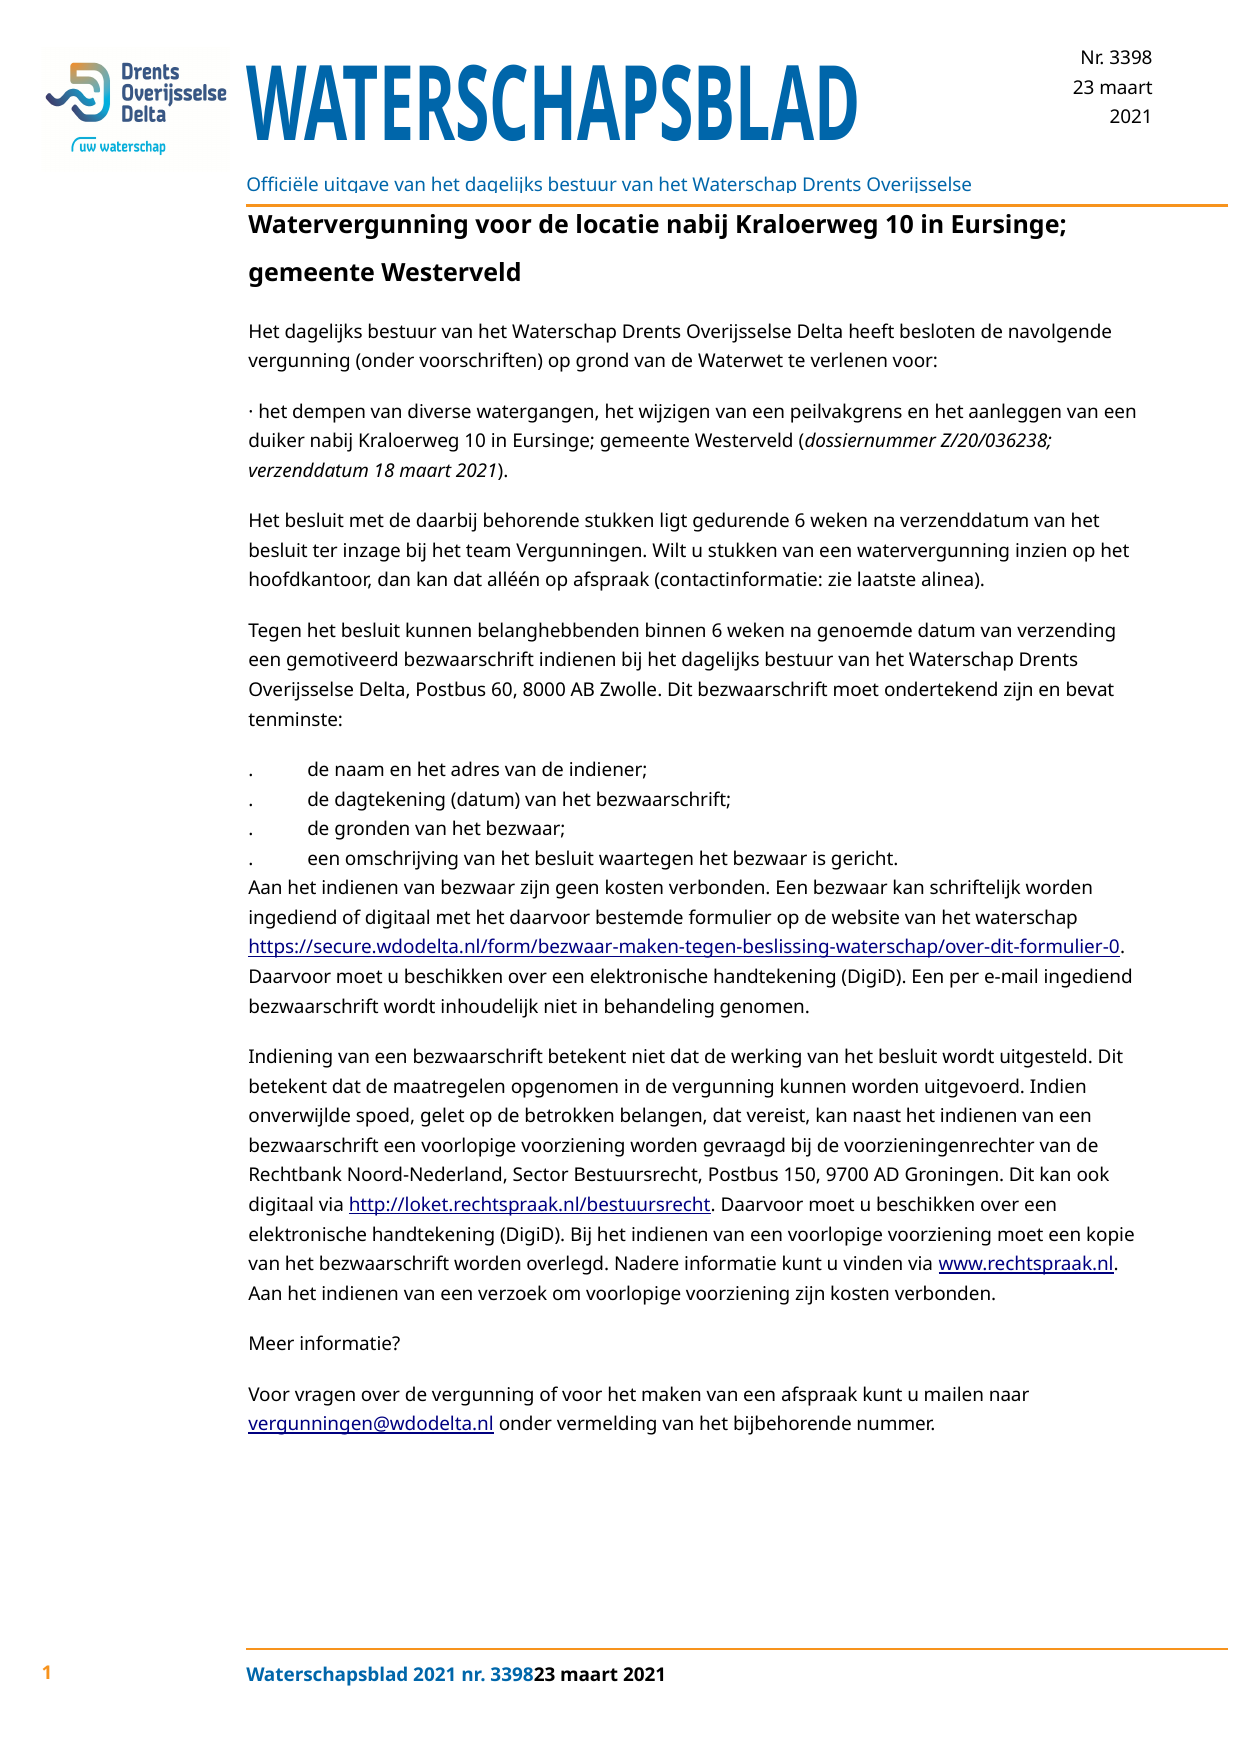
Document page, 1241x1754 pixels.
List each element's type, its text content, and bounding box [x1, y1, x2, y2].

text Het besluit met de daarbij behorende stukken ligt gedurende 6 weken na verzenddatum van het besluit ter inzage bij het team Vergunningen. Wilt u stukken van een watervergunning inzien op het hoofdkantoor, dan kan dat alléén op afspraak (contactinformatie: zie laatste alinea). [248, 507, 1152, 592]
list de dagtekening (datum) van het bezwaarschrift; [248, 786, 1152, 812]
text Indiening van een bezwaarschrift betekent niet dat de werking van het besluit wordt uitgesteld. Dit betekent dat de maatregelen opgenomen in de vergunning kunnen worden uitgevoerd. Indien onverwijlde spoed, gelet op de betrokken belangen, dat vereist, kan naast het indienen van een bezwaarschrift een voorlopige voorziening worden gevraagd bij de voorzieningenrechter van de Rechtbank Noord-Nederland, Sector Bestuursrecht, Postbus 150, 9700 AD Groningen. Dit kan ook digitaal via http://loket.rechtspraak.nl/bestuursrecht. Daarvoor moet u beschikken over een elektronische handtekening (DigiD). Bij het indienen van een voorlopige voorziening moet een kopie van het bezwaarschrift worden overlegd. Nadere informatie kunt u vinden via www.rechtspraak.nl. Aan het indienen van een verzoek om voorlopige voorziening zijn kosten verbonden. [248, 1043, 1152, 1306]
list een omschrijving van het besluit waartegen het bezwaar is gericht. [248, 845, 1152, 871]
list de gronden van het bezwaar; [248, 815, 1152, 841]
text Het dagelijks bestuur van het Waterschap Drents Overijsselse Delta heeft besloten de navolgende vergunning (onder voorschriften) op grond van de Waterwet te verlenen voor: [248, 318, 1152, 373]
list de naam en het adres van de indiener; [248, 756, 1152, 782]
text Meer informatie? [248, 1330, 1152, 1356]
text · het dempen van diverse watergangen, het wijzigen van een peilvakgrens en het aanleggen van een duiker nabij Kraloerweg 10 in Eursinge; gemeente Westerveld (dossiernummer Z/20/036238; verzenddatum 18 maart 2021). [248, 398, 1152, 483]
text Aan het indienen van bezwaar zijn geen kosten verbonden. Een bezwaar kan schriftelijk worden ingediend of digitaal met het daarvoor bestemde formulier op de website van het waterschap https://secure.wdodelta.nl/form/bezwaar-maken-tegen-beslissing-waterschap/over-dit-formulier-0. Daarvoor moet u beschikken over een elektronische handtekening (DigiD). Een per e-mail ingediend bezwaarschrift wordt inhoudelijk niet in behandeling genomen. [248, 874, 1152, 1019]
text Watervergunning voor de locatie nabij Kraloerweg 10 in Eursinge; gemeente Westerveld [248, 207, 1152, 288]
text Voor vragen over de vergunning of voor het maken van een afspraak kunt u mailen naar vergunningen@wdodelta.nl onder vermelding van het bijbehorende nummer. [248, 1381, 1152, 1436]
picture [41, 47, 231, 172]
text Tegen het besluit kunnen belanghebbenden binnen 6 weken na genoemde datum van verzending een gemotiveerd bezwaarschrift indienen bij het dagelijks bestuur van het Waterschap Drents Overijsselse Delta, Postbus 60, 8000 AB Zwolle. Dit bezwaarschrift moet ondertekend zijn en bevat tenminste: [248, 617, 1152, 732]
